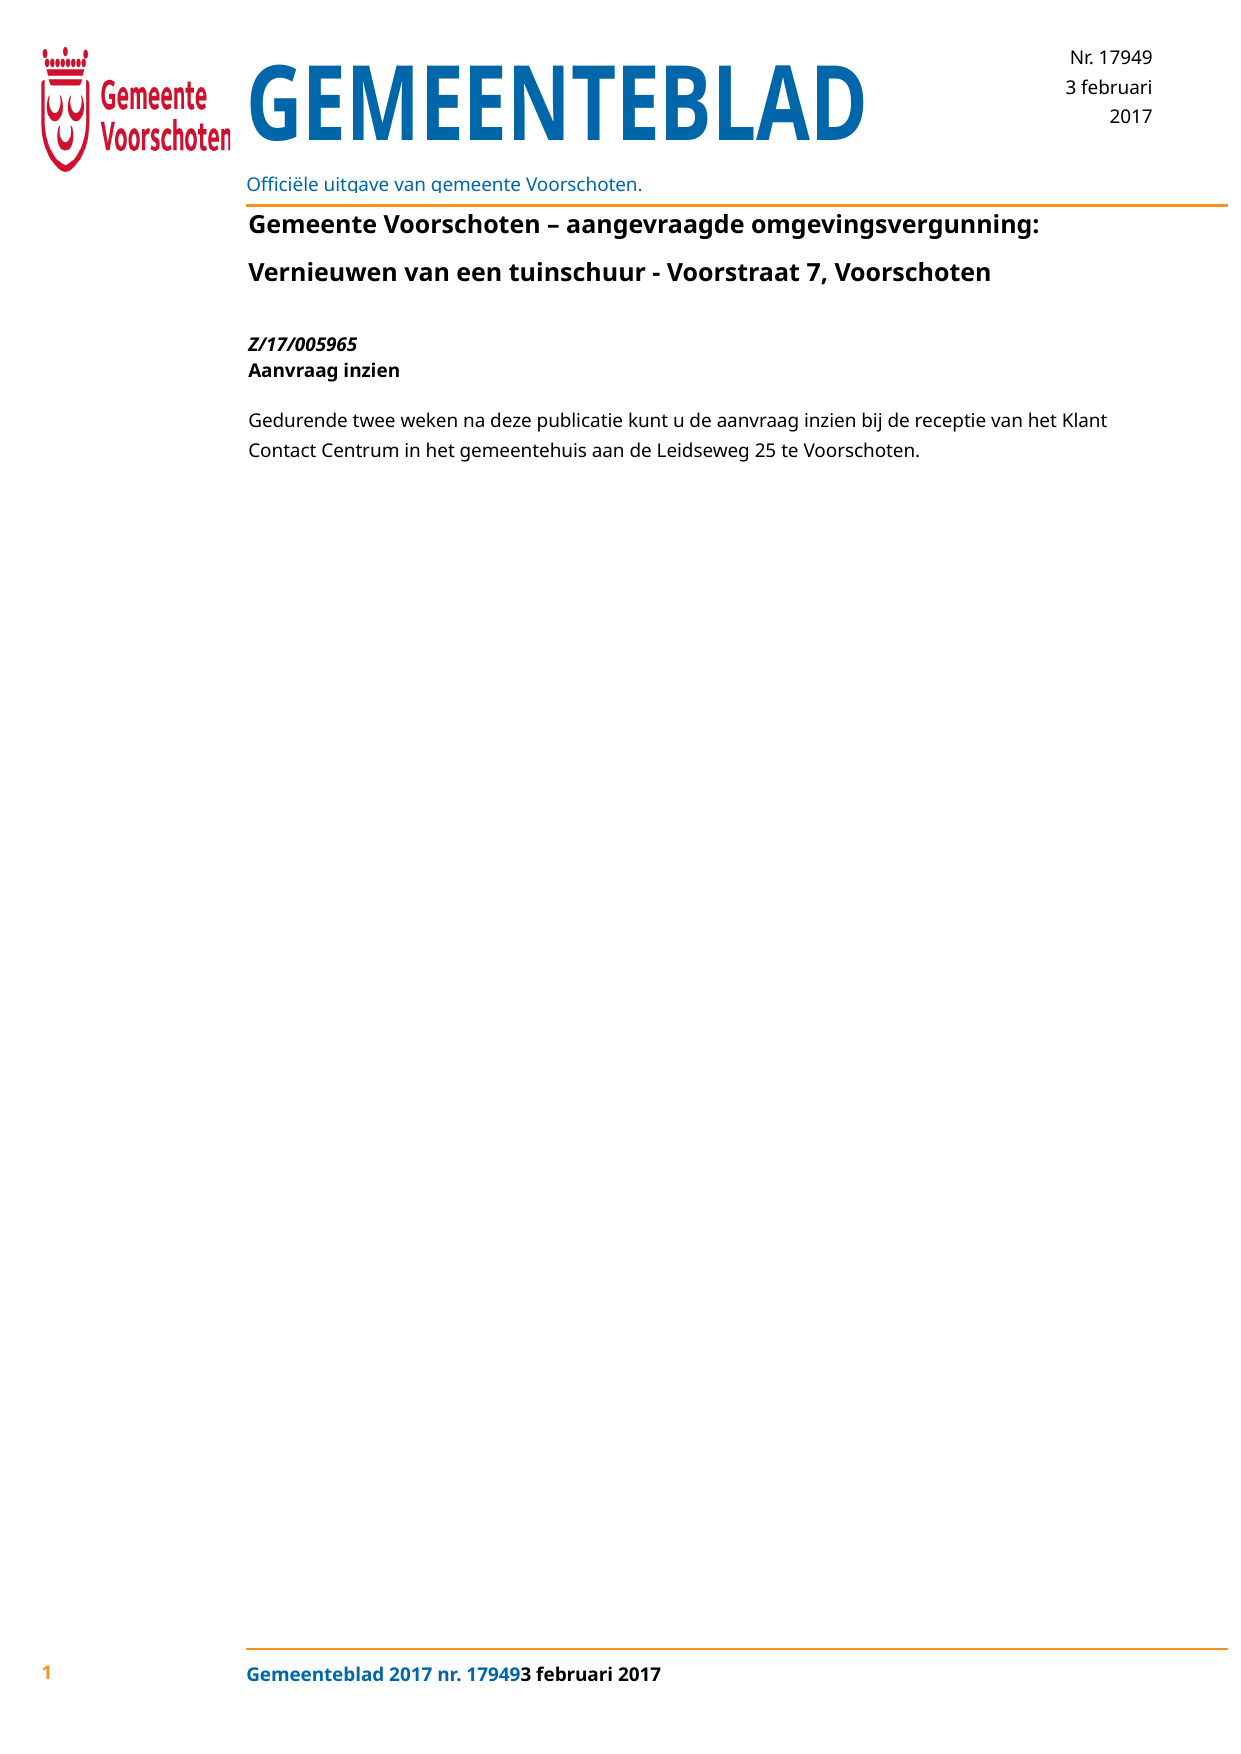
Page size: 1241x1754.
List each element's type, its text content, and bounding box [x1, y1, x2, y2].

text Gedurende twee weken na deze publicatie kunt u de aanvraag inzien bij de receptie van het Klant Contact Centrum in het gemeentehuis aan de Leidseweg 25 te Voorschoten. [248, 408, 1152, 463]
text Gemeente Voorschoten – aangevraagde omgevingsvergunning: Vernieuwen van een tuinschuur - Voorstraat 7, Voorschoten [248, 207, 1152, 288]
picture [41, 47, 231, 172]
text Z/17/005965 [248, 331, 1152, 357]
text Aanvraag inzien [248, 357, 1152, 383]
